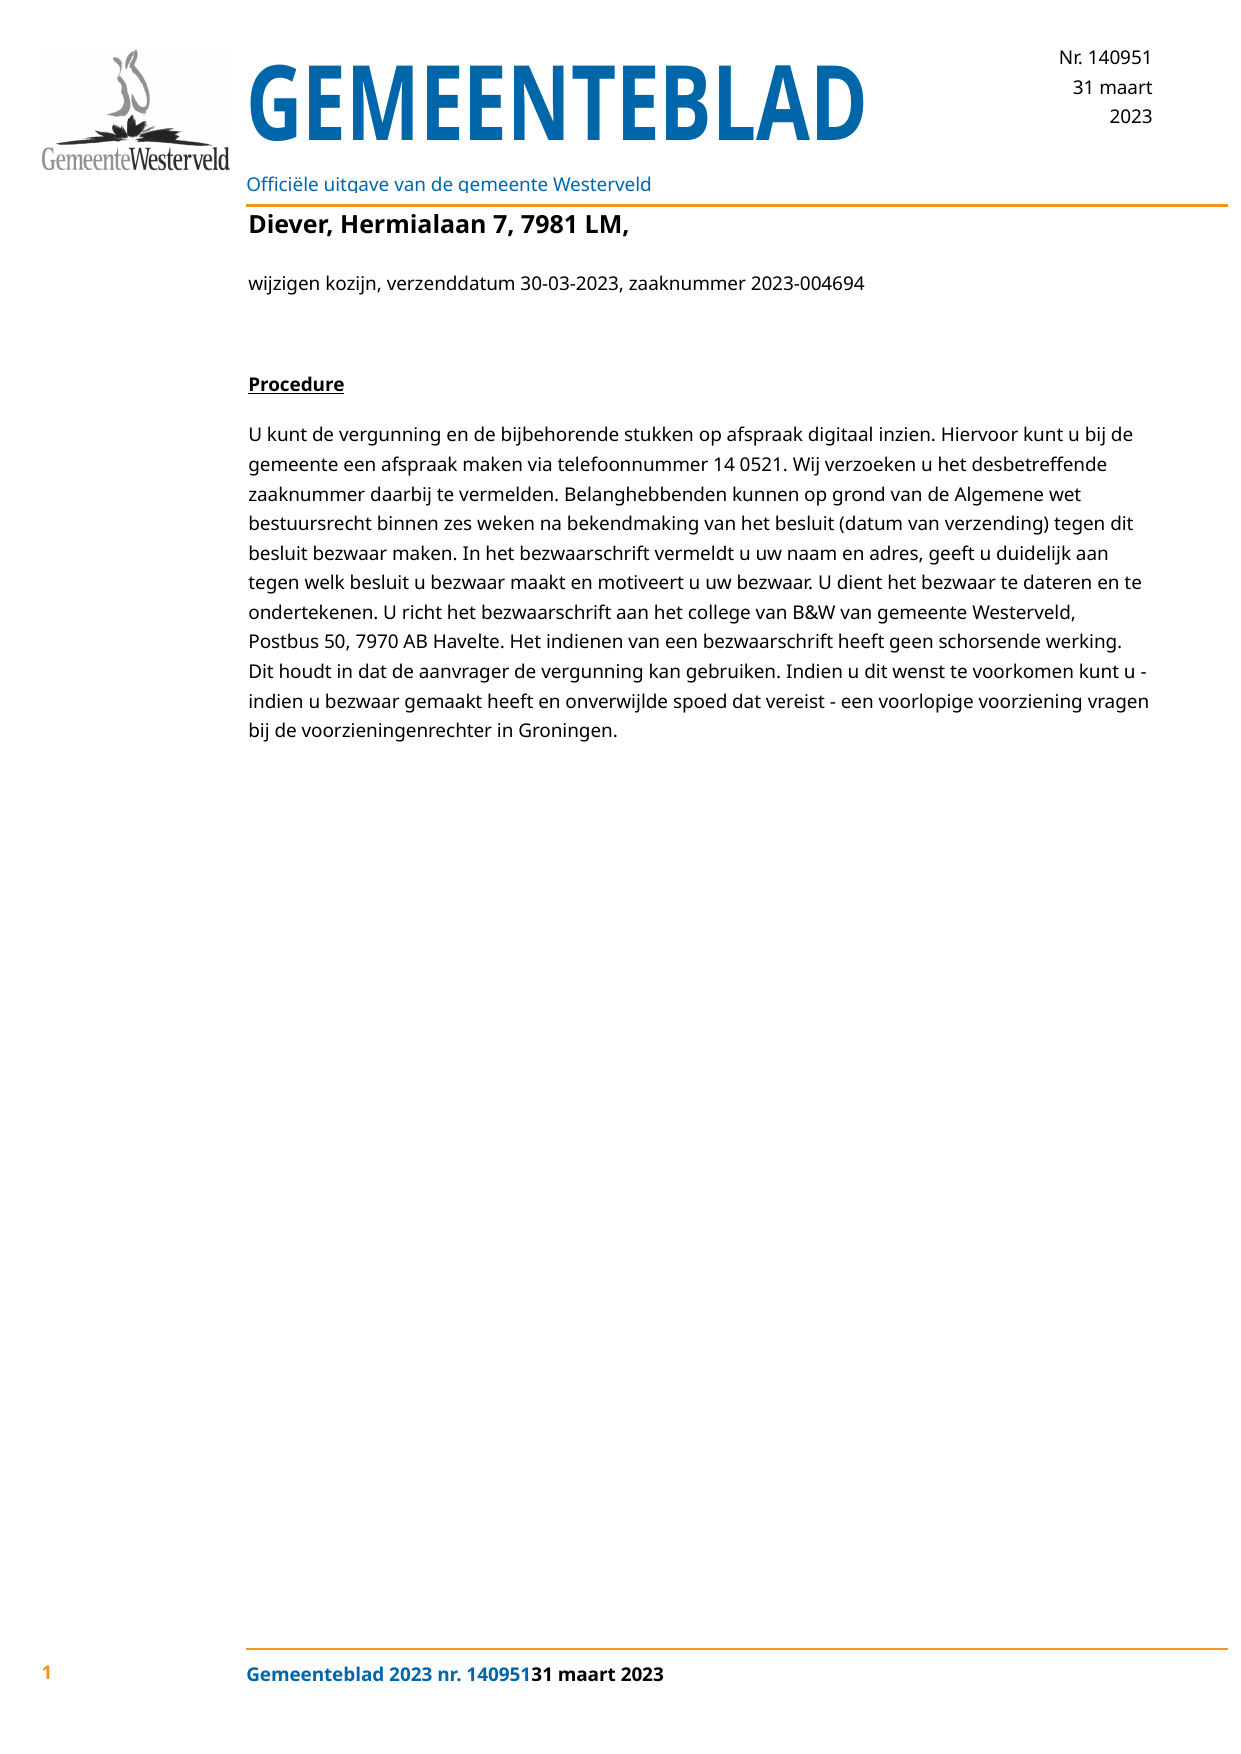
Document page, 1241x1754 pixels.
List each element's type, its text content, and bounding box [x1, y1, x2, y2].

text U kunt de vergunning en de bijbehorende stukken op afspraak digitaal inzien. Hiervoor kunt u bij de gemeente een afspraak maken via telefoonnummer 14 0521. Wij verzoeken u het desbetreffende zaaknummer daarbij te vermelden. Belanghebbenden kunnen op grond van de Algemene wet bestuursrecht binnen zes weken na bekendmaking van het besluit (datum van verzending) tegen dit besluit bezwaar maken. In het bezwaarschrift vermeldt u uw naam en adres, geeft u duidelijk aan tegen welk besluit u bezwaar maakt en motiveert u uw bezwaar. U dient het bezwaar te dateren en te ondertekenen. U richt het bezwaarschrift aan het college van B&W van gemeente Westerveld, Postbus 50, 7970 AB Havelte. Het indienen van een bezwaarschrift heeft geen schorsende werking. Dit houdt in dat de aanvrager de vergunning kan gebruiken. Indien u dit wenst te voorkomen kunt u - indien u bezwaar gemaakt heeft en onverwijlde spoed dat vereist - een voorlopige voorziening vragen bij de voorzieningenrechter in Groningen. [248, 422, 1152, 743]
text Diever, Hermialaan 7, 7981 LM, [248, 207, 1152, 241]
text wijzigen kozijn, verzenddatum 30-03-2023, zaaknummer 2023-004694 [248, 270, 1152, 296]
picture [41, 47, 231, 172]
text Procedure [248, 371, 1152, 397]
